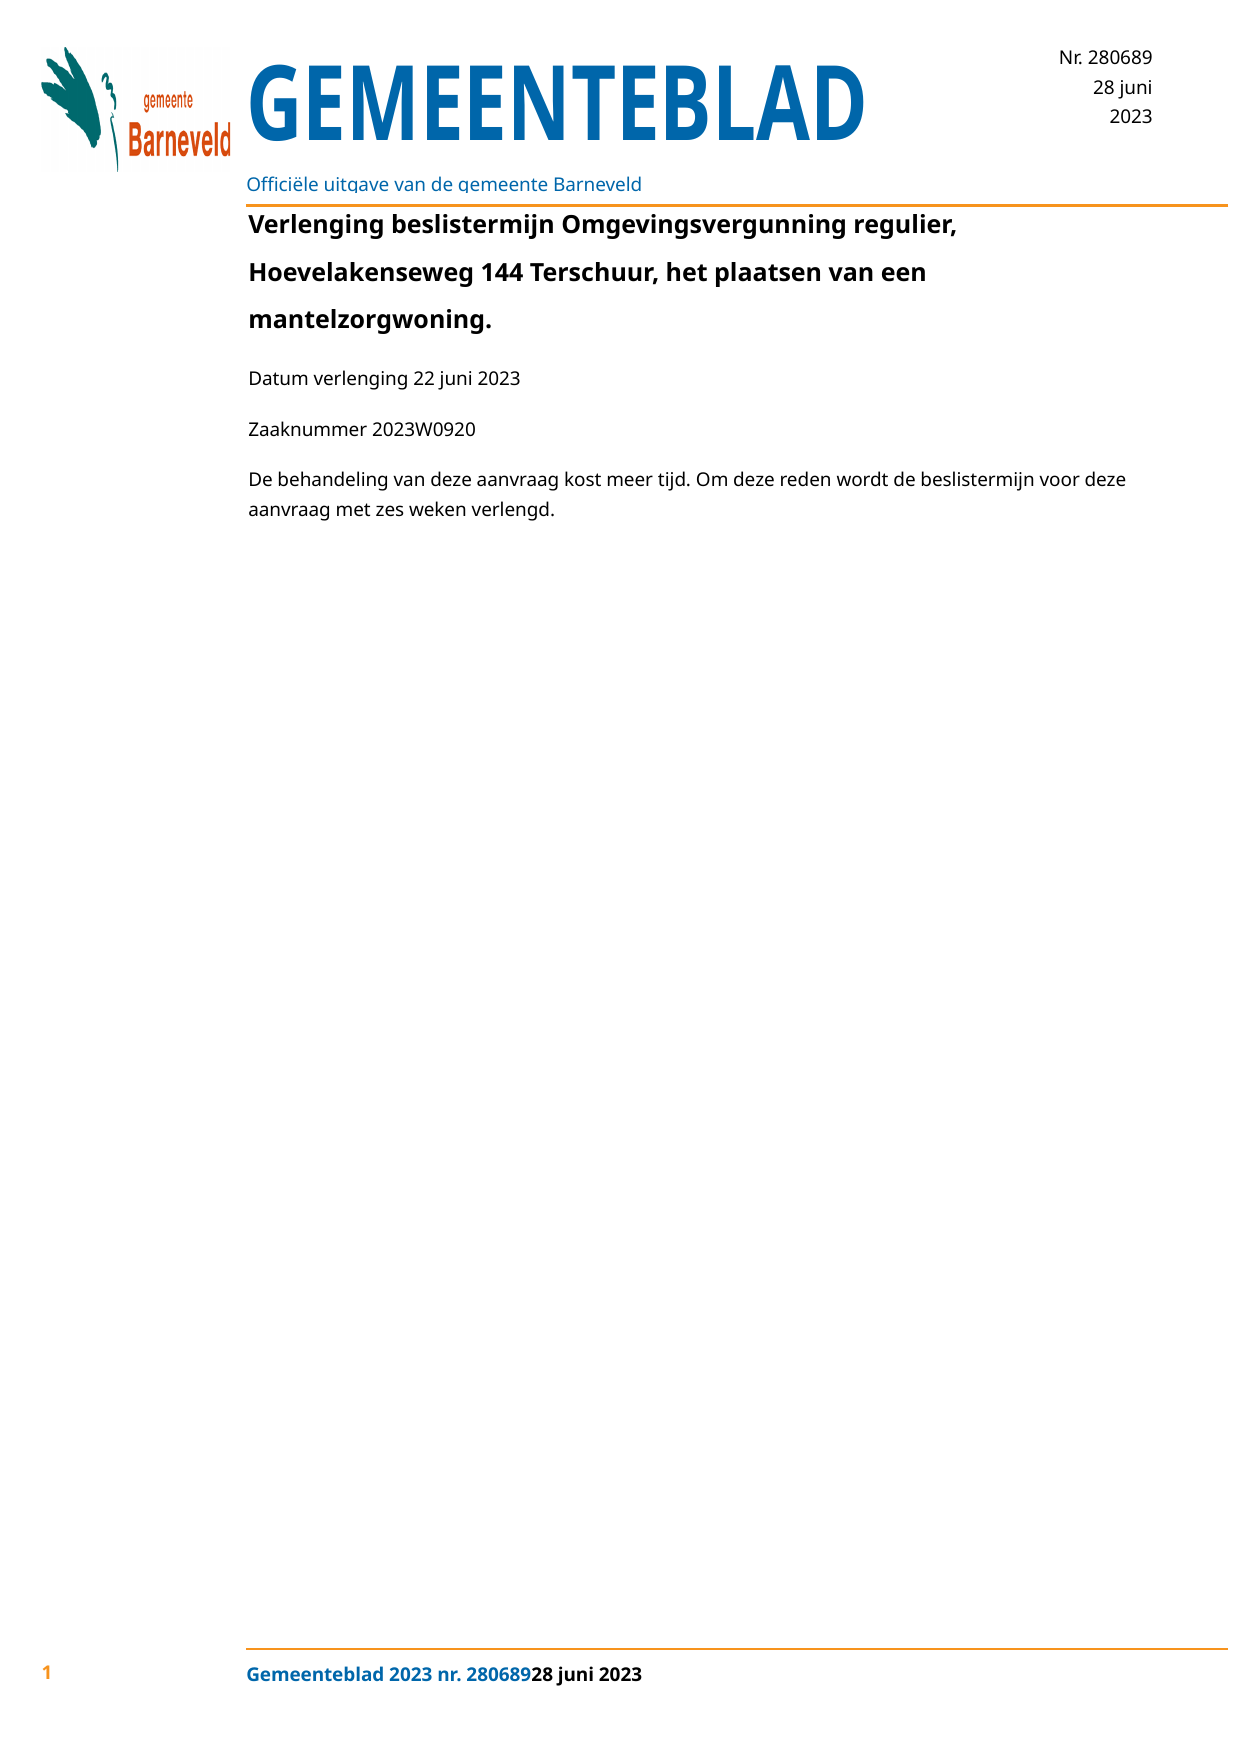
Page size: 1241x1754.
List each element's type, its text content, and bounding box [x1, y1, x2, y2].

picture [41, 47, 231, 172]
text Verlenging beslistermijn Omgevingsvergunning regulier, Hoevelakenseweg 144 Terschuur, het plaatsen van een mantelzorgwoning. [248, 207, 1152, 336]
text Zaaknummer 2023W0920 [248, 416, 1152, 442]
text De behandeling van deze aanvraag kost meer tijd. Om deze reden wordt de beslistermijn voor deze aanvraag met zes weken verlengd. [248, 466, 1152, 522]
text Datum verlenging 22 juni 2023 [248, 366, 1152, 391]
